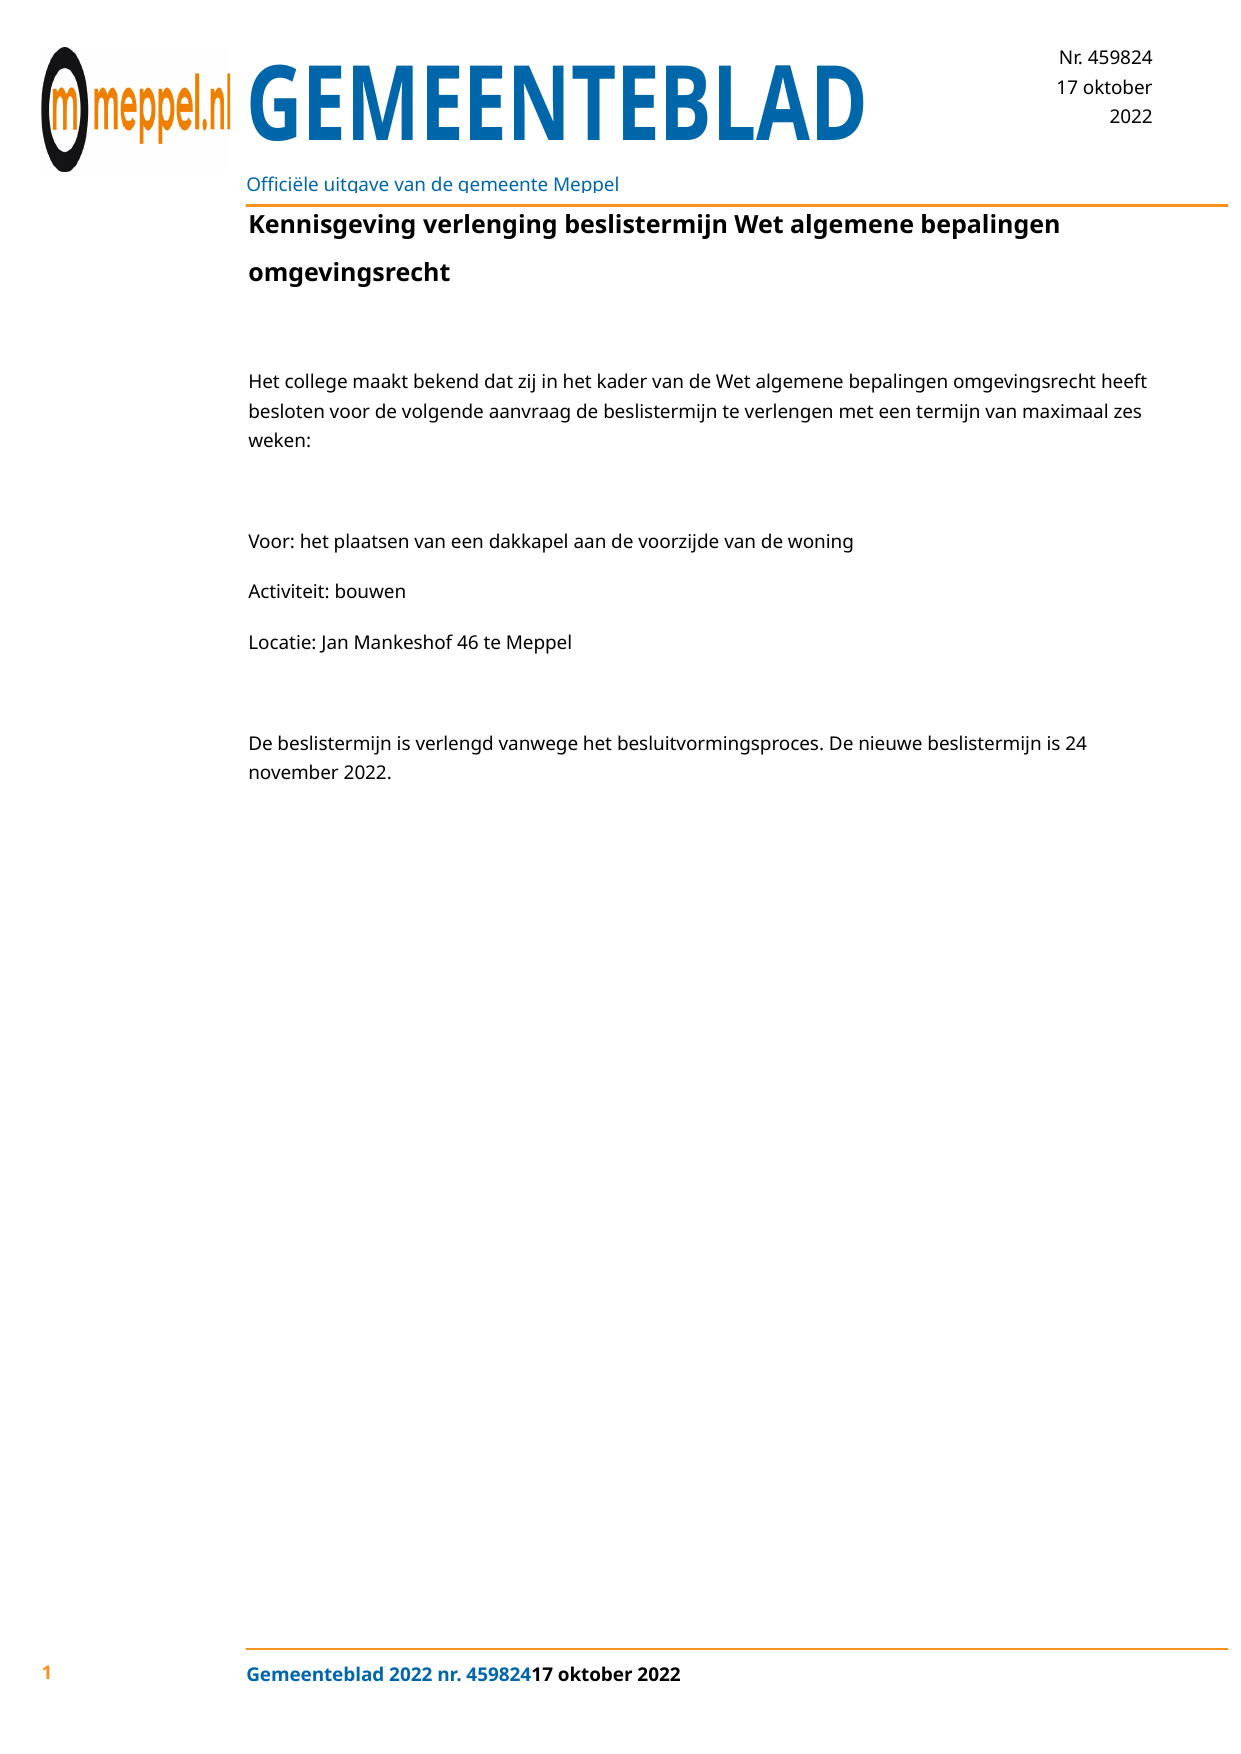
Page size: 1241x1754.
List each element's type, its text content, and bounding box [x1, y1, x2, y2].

text Voor: het plaatsen van een dakkapel aan de voorzijde van de woning [248, 528, 1152, 554]
text Kennisgeving verlenging beslistermijn Wet algemene bepalingen omgevingsrecht [248, 207, 1152, 288]
text Het college maakt bekend dat zij in het kader van de Wet algemene bepalingen omgevingsrecht heeft besloten voor de volgende aanvraag de beslistermijn te verlengen met een termijn van maximaal zes weken: [248, 368, 1152, 453]
picture [41, 47, 231, 172]
text Locatie: Jan Mankeshof 46 te Meppel [248, 629, 1152, 655]
text Activiteit: bouwen [248, 579, 1152, 604]
text De beslistermijn is verlengd vanwege het besluitvormingsproces. De nieuwe beslistermijn is 24 november 2022. [248, 730, 1152, 785]
